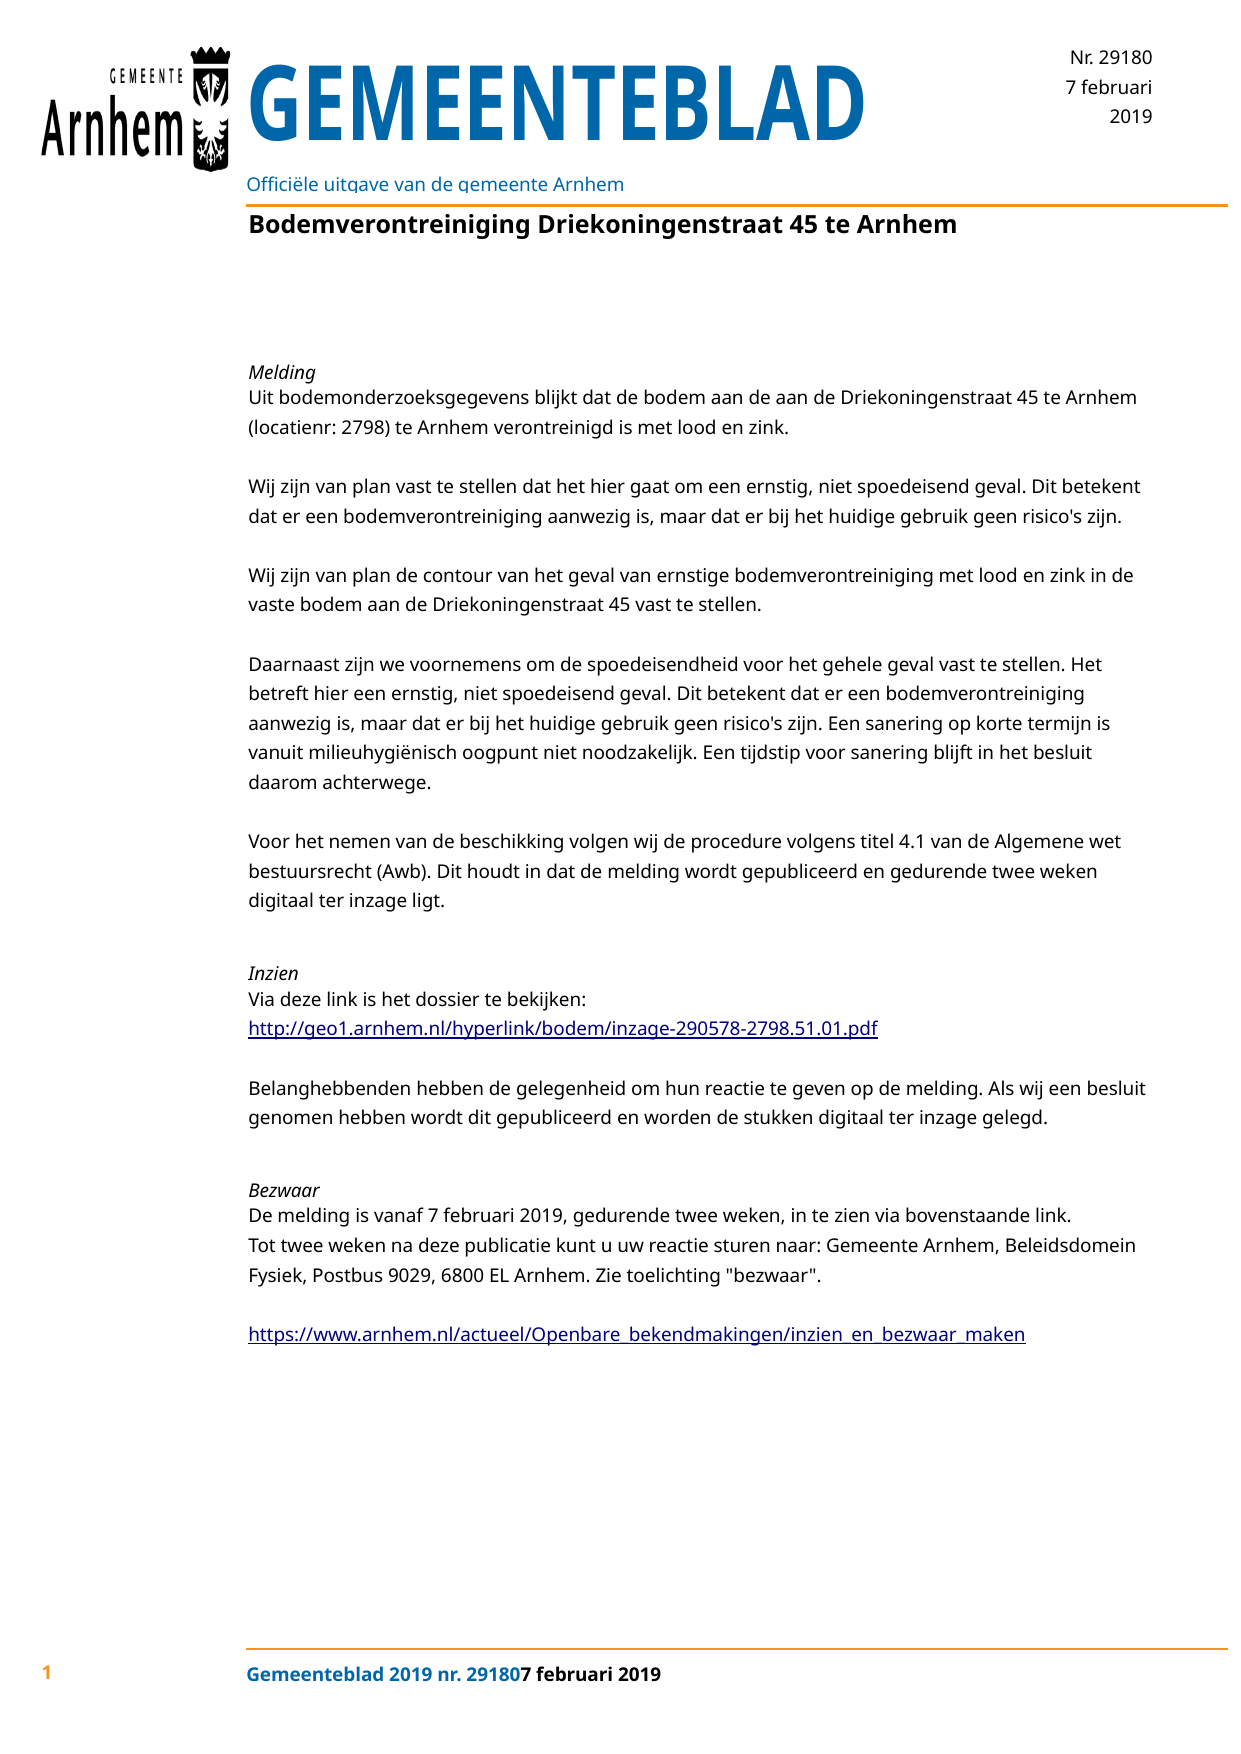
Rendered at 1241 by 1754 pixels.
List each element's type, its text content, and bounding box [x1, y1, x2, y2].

text https://www.arnhem.nl/actueel/Openbare_bekendmakingen/inzien_en_bezwaar_maken [248, 1321, 1152, 1347]
text Via deze link is het dossier te bekijken: [248, 986, 1152, 1012]
text Wij zijn van plan de contour van het geval van ernstige bodemverontreiniging met lood en zink in de vaste bodem aan de Driekoningenstraat 45 vast te stellen. [248, 562, 1152, 617]
picture [41, 47, 231, 172]
text Bodemverontreiniging Driekoningenstraat 45 te Arnhem [248, 207, 1152, 241]
text Melding [248, 359, 1152, 384]
text Bezwaar [248, 1177, 1152, 1203]
text Voor het nemen van de beschikking volgen wij de procedure volgens titel 4.1 van de Algemene wet bestuursrecht (Awb). Dit houdt in dat de melding wordt gepubliceerd en gedurende twee weken digitaal ter inzage ligt. [248, 828, 1152, 913]
text Belanghebbenden hebben de gelegenheid om hun reactie te geven op de melding. Als wij een besluit genomen hebben wordt dit gepubliceerd en worden de stukken digitaal ter inzage gelegd. [248, 1075, 1152, 1130]
text Tot twee weken na deze publicatie kunt u uw reactie sturen naar: Gemeente Arnhem, Beleidsdomein Fysiek, Postbus 9029, 6800 EL Arnhem. Zie toelichting "bezwaar". [248, 1232, 1152, 1288]
text Daarnaast zijn we voornemens om de spoedeisendheid voor het gehele geval vast te stellen. Het betreft hier een ernstig, niet spoedeisend geval. Dit betekent dat er een bodemverontreiniging aanwezig is, maar dat er bij het huidige gebruik geen risico's zijn. Een sanering op korte termijn is vanuit milieuhygiënisch oogpunt niet noodzakelijk. Een tijdstip voor sanering blijft in het besluit daarom achterwege. [248, 651, 1152, 795]
text Inzien [248, 960, 1152, 986]
text Uit bodemonderzoeksgegevens blijkt dat de bodem aan de aan de Driekoningenstraat 45 te Arnhem (locatienr: 2798) te Arnhem verontreinigd is met lood en zink. [248, 384, 1152, 440]
text http://geo1.arnhem.nl/hyperlink/bodem/inzage-290578-2798.51.01.pdf [248, 1016, 1152, 1041]
text Wij zijn van plan vast te stellen dat het hier gaat om een ernstig, niet spoedeisend geval. Dit betekent dat er een bodemverontreiniging aanwezig is, maar dat er bij het huidige gebruik geen risico's zijn. [248, 473, 1152, 529]
text De melding is vanaf 7 februari 2019, gedurende twee weken, in te zien via bovenstaande link. [248, 1203, 1152, 1228]
